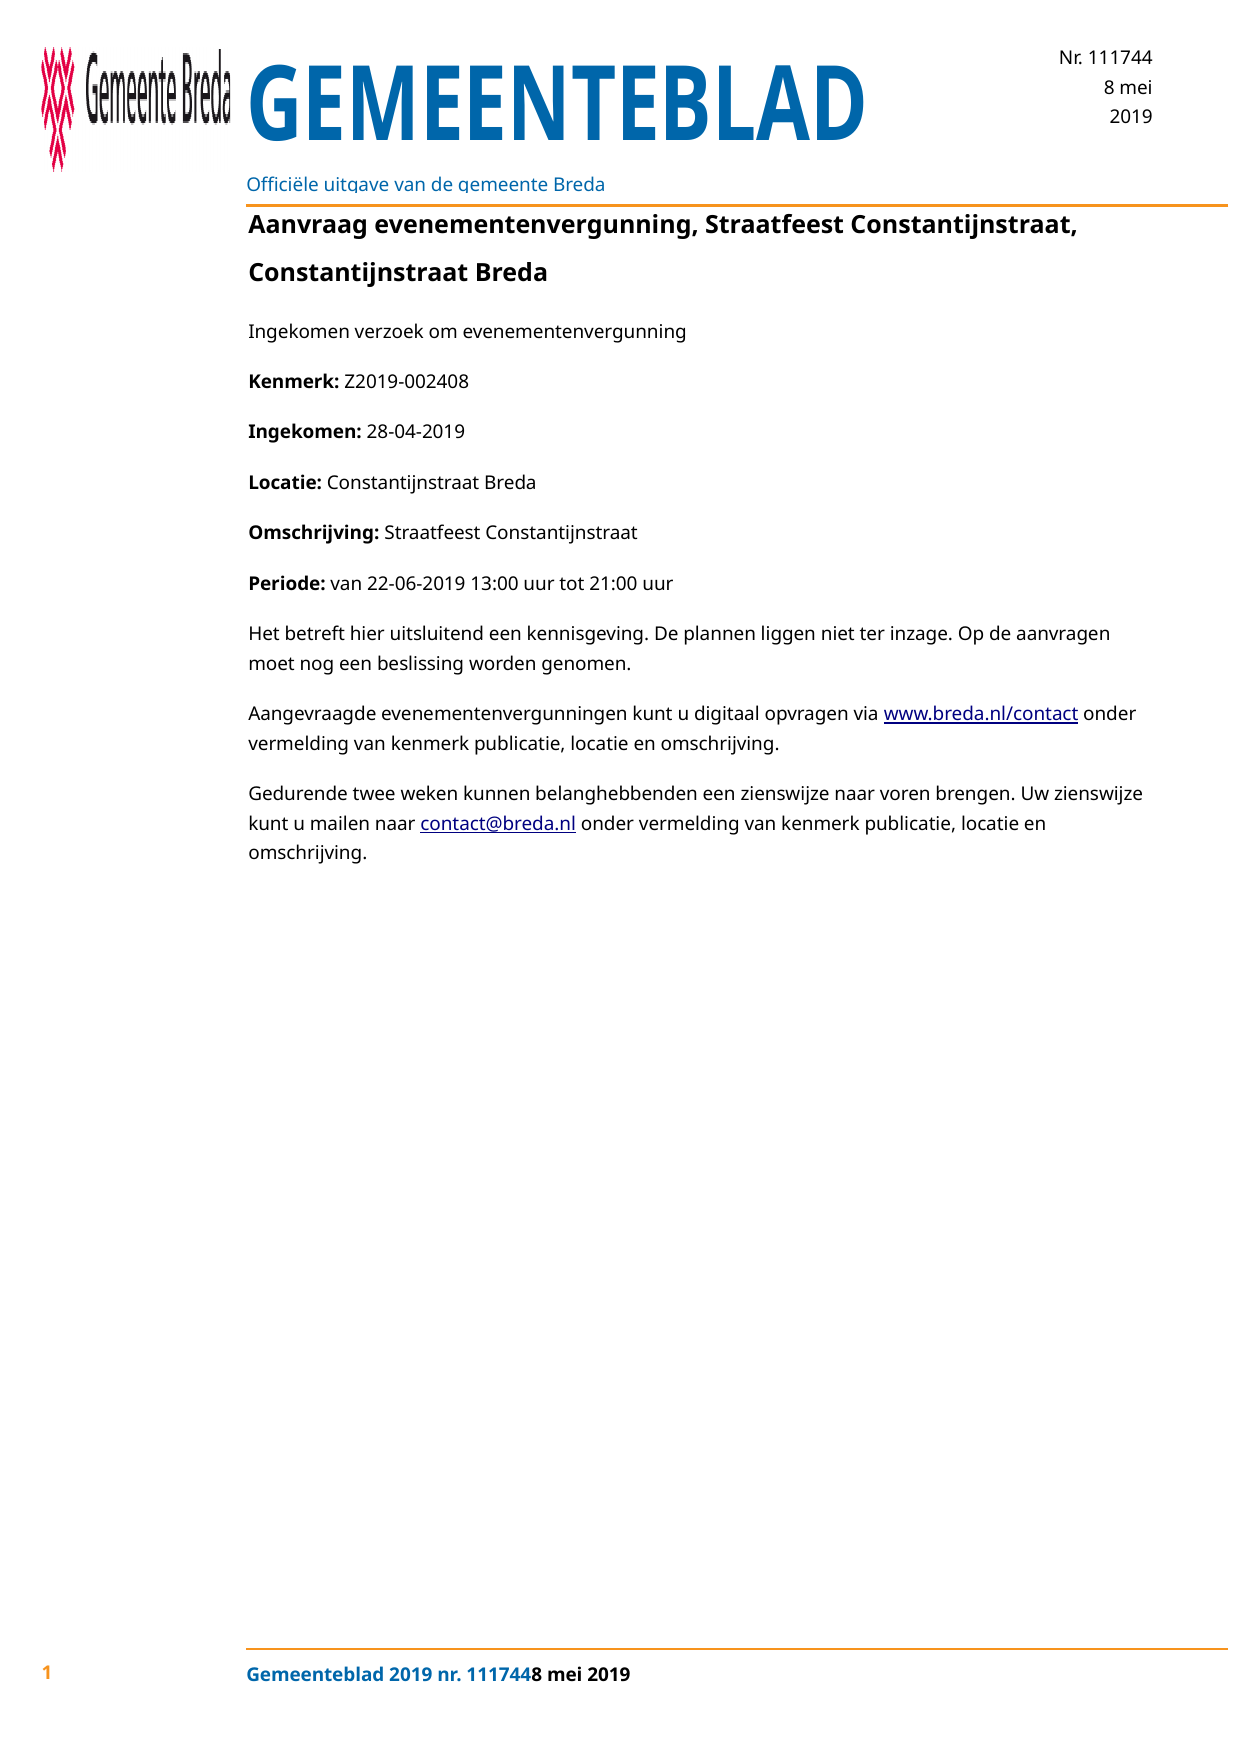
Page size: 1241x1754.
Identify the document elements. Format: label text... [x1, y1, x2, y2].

text Ingekomen verzoek om evenementenvergunning [248, 318, 1152, 344]
text Aangevraagde evenementenvergunningen kunt u digitaal opvragen via www.breda.nl/contact onder vermelding van kenmerk publicatie, locatie en omschrijving. [248, 700, 1152, 756]
text Locatie: Constantijnstraat Breda [248, 469, 1152, 495]
text Periode: van 22-06-2019 13:00 uur tot 21:00 uur [248, 570, 1152, 596]
text Gedurende twee weken kunnen belanghebbenden een zienswijze naar voren brengen. Uw zienswijze kunt u mailen naar contact@breda.nl onder vermelding van kenmerk publicatie, locatie en omschrijving. [248, 780, 1152, 865]
text Aanvraag evenementenvergunning, Straatfeest Constantijnstraat, Constantijnstraat Breda [248, 207, 1152, 288]
text Kenmerk: Z2019-002408 [248, 368, 1152, 394]
text Omschrijving: Straatfeest Constantijnstraat [248, 519, 1152, 545]
text Het betreft hier uitsluitend een kennisgeving. De plannen liggen niet ter inzage. Op de aanvragen moet nog een beslissing worden genomen. [248, 620, 1152, 676]
picture [41, 47, 231, 172]
text Ingekomen: 28-04-2019 [248, 419, 1152, 444]
